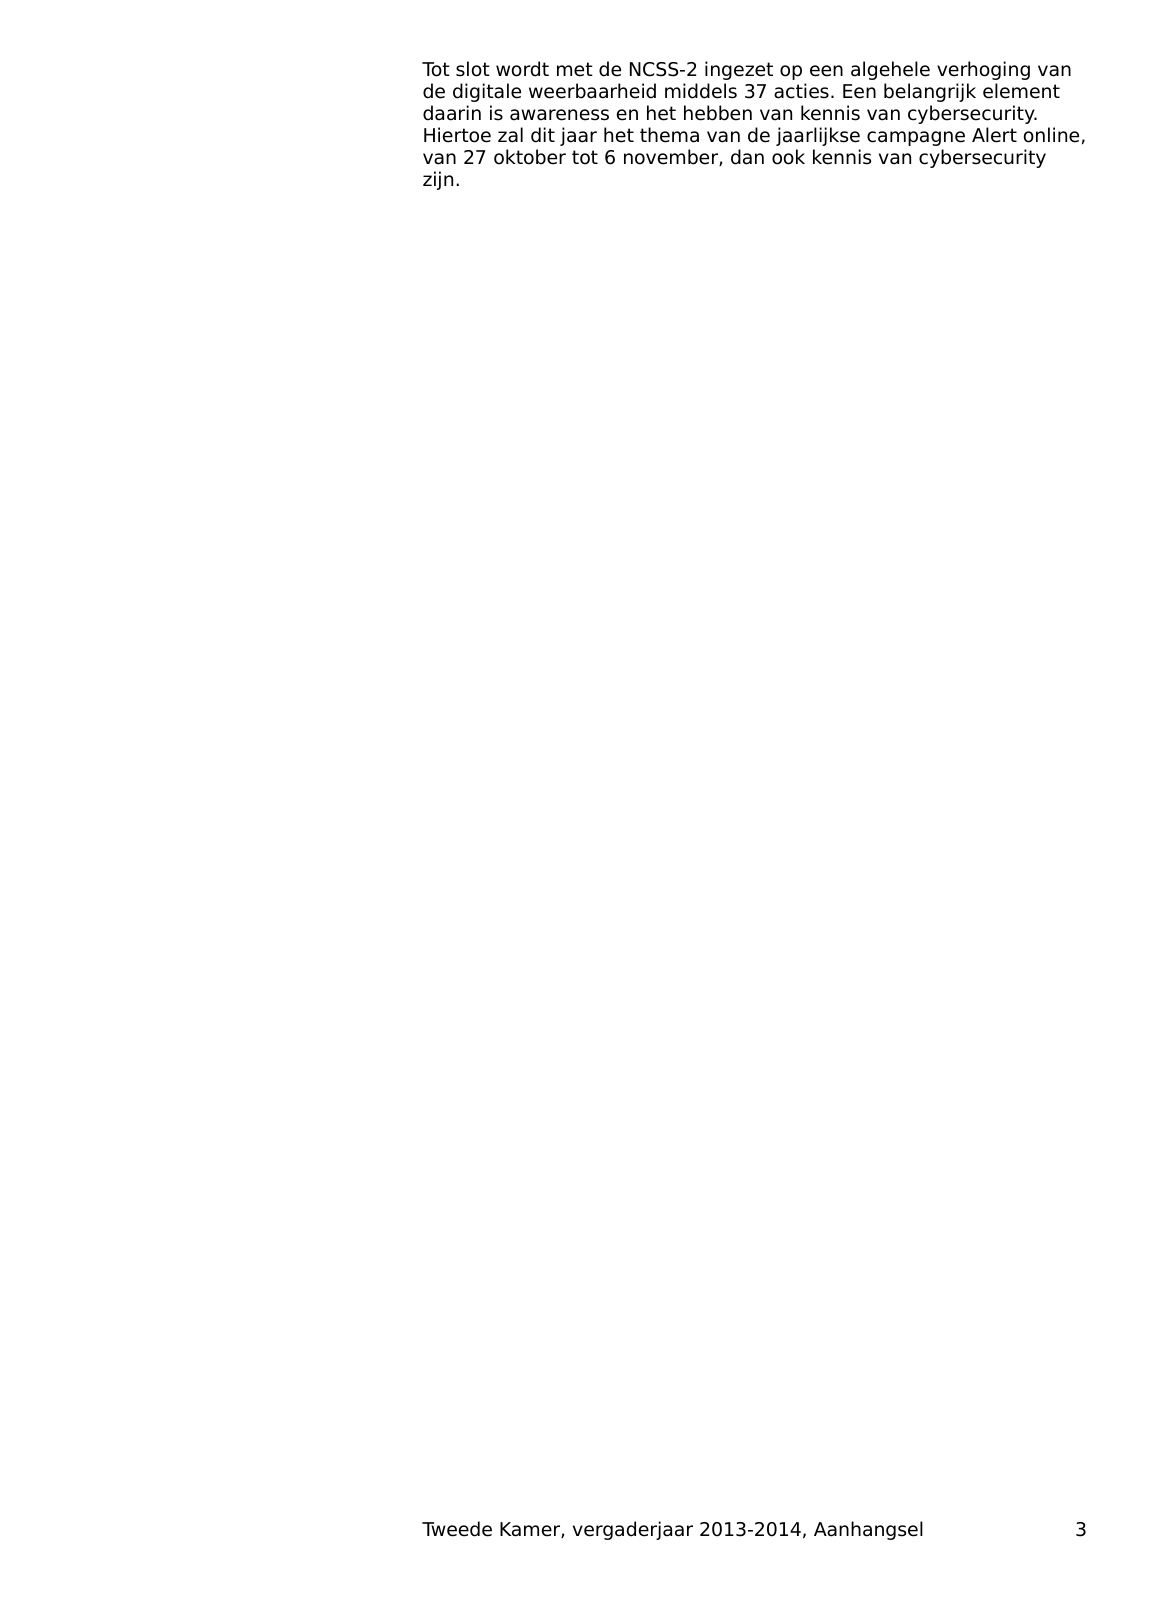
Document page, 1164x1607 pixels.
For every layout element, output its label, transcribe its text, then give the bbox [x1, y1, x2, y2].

text Tot slot wordt met de NCSS-2 ingezet op een algehele verhoging van de digitale weerbaarheid middels 37 acties. Een belangrijk element daarin is awareness en het hebben van kennis van cybersecurity. Hiertoe zal dit jaar het thema van de jaarlijkse campagne Alert online, van 27 oktober tot 6 november, dan ook kennis van cybersecurity zijn. [422, 59, 1087, 191]
